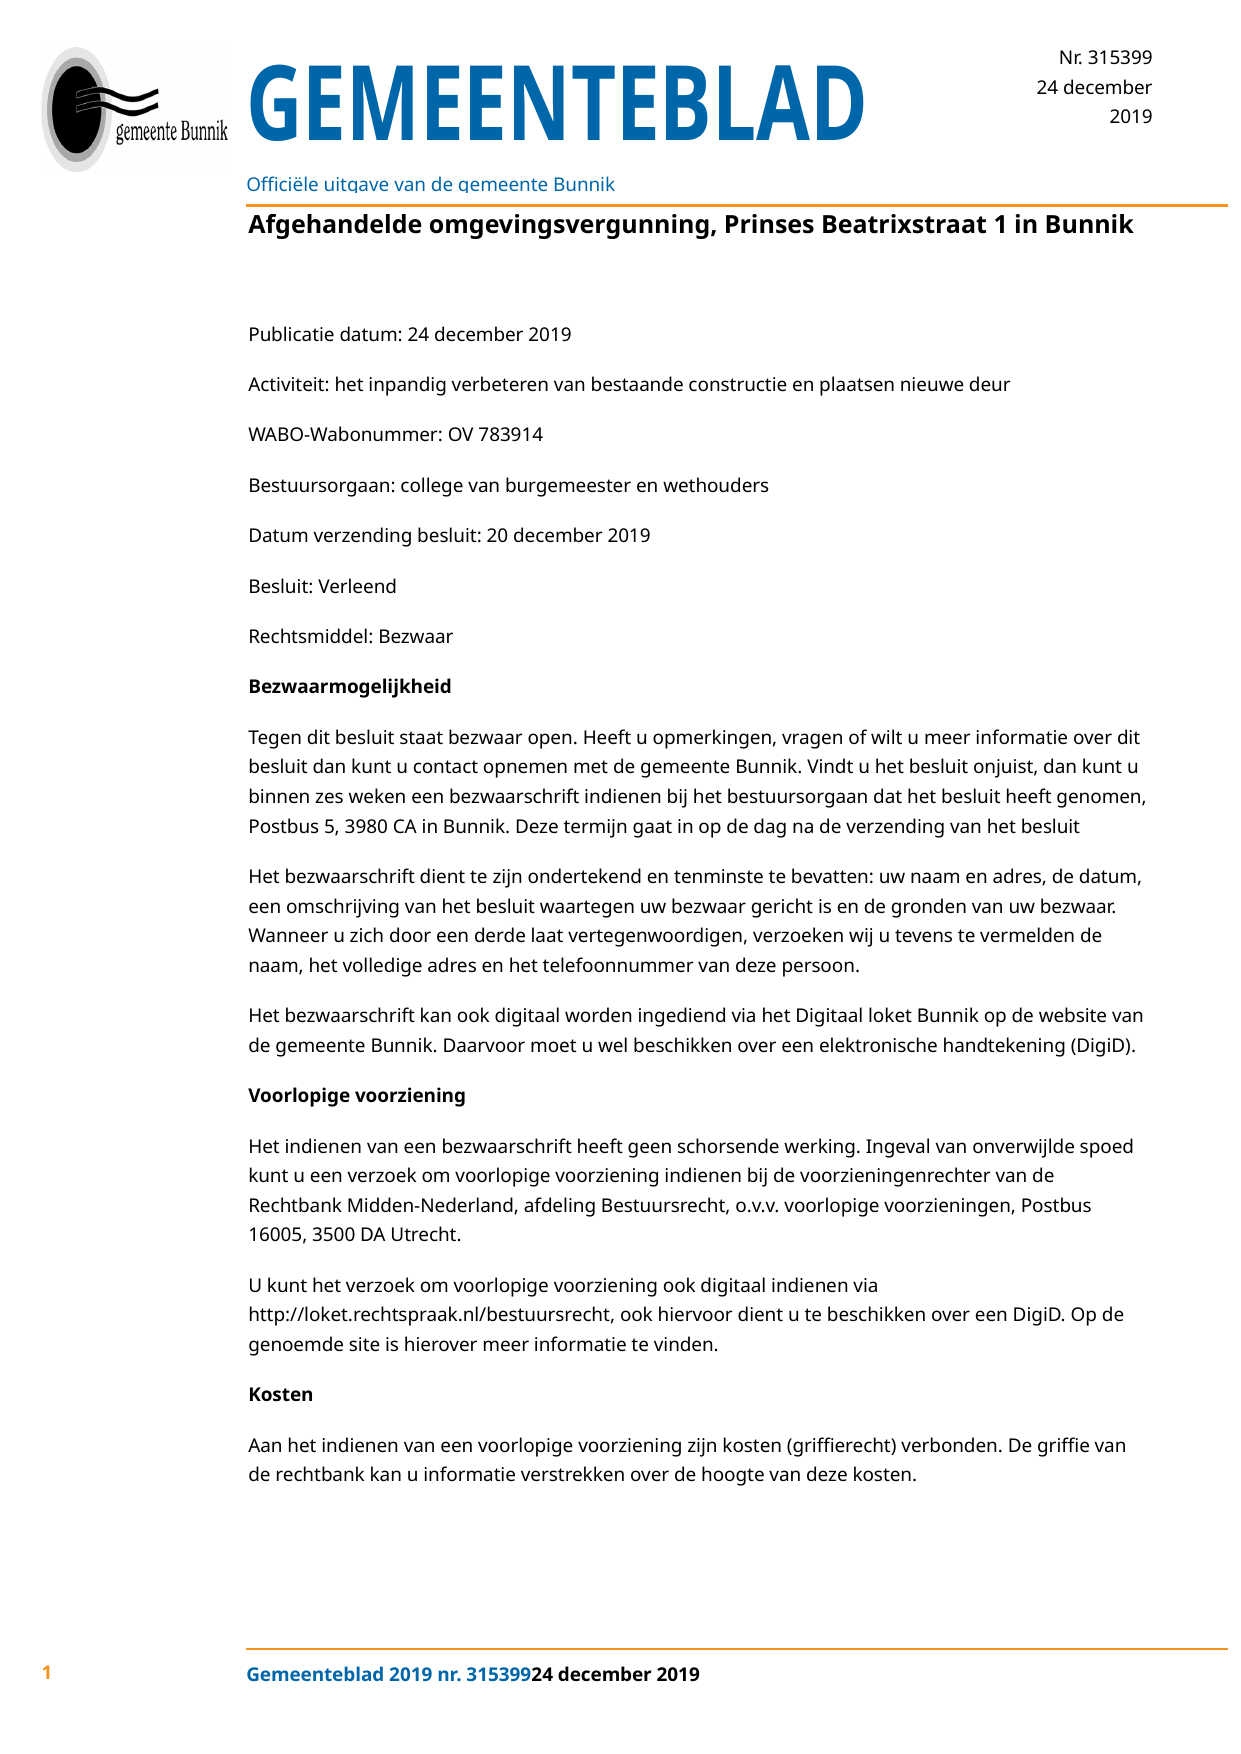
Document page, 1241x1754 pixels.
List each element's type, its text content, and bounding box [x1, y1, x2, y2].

text Het bezwaarschrift dient te zijn ondertekend en tenminste te bevatten: uw naam en adres, de datum, een omschrijving van het besluit waartegen uw bezwaar gericht is en de gronden van uw bezwaar. Wanneer u zich door een derde laat vertegenwoordigen, verzoeken wij u tevens te vermelden de naam, het volledige adres en het telefoonnummer van deze persoon. [248, 863, 1152, 978]
text Kosten [248, 1382, 1152, 1407]
text Activiteit: het inpandig verbeteren van bestaande constructie en plaatsen nieuwe deur [248, 371, 1152, 397]
text U kunt het verzoek om voorlopige voorziening ook digitaal indienen via http://loket.rechtspraak.nl/bestuursrecht, ook hiervoor dient u te beschikken over een DigiD. Op de genoemde site is hierover meer informatie te vinden. [248, 1272, 1152, 1357]
text WABO-Wabonummer: OV 783914 [248, 422, 1152, 447]
text Datum verzending besluit: 20 december 2019 [248, 522, 1152, 548]
picture [41, 47, 231, 172]
text Het indienen van een bezwaarschrift heeft geen schorsende werking. Ingeval van onverwijlde spoed kunt u een verzoek om voorlopige voorziening indienen bij de voorzieningenrechter van de Rechtbank Midden-Nederland, afdeling Bestuursrecht, o.v.v. voorlopige voorzieningen, Postbus 16005, 3500 DA Utrecht. [248, 1133, 1152, 1247]
text Voorlopige voorziening [248, 1082, 1152, 1108]
text Bezwaarmogelijkheid [248, 674, 1152, 699]
text Afgehandelde omgevingsvergunning, Prinses Beatrixstraat 1 in Bunnik [248, 207, 1152, 241]
text Aan het indienen van een voorlopige voorziening zijn kosten (griffierecht) verbonden. De griffie van de rechtbank kan u informatie verstrekken over de hoogte van deze kosten. [248, 1432, 1152, 1487]
text Besluit: Verleend [248, 573, 1152, 598]
text Publicatie datum: 24 december 2019 [248, 321, 1152, 346]
text Het bezwaarschrift kan ook digitaal worden ingediend via het Digitaal loket Bunnik op de website van de gemeente Bunnik. Daarvoor moet u wel beschikken over een elektronische handtekening (DigiD). [248, 1002, 1152, 1058]
text Bestuursorgaan: college van burgemeester en wethouders [248, 472, 1152, 498]
text Rechtsmiddel: Bezwaar [248, 623, 1152, 649]
text Tegen dit besluit staat bezwaar open. Heeft u opmerkingen, vragen of wilt u meer informatie over dit besluit dan kunt u contact opnemen met de gemeente Bunnik. Vindt u het besluit onjuist, dan kunt u binnen zes weken een bezwaarschrift indienen bij het bestuursorgaan dat het besluit heeft genomen, Postbus 5, 3980 CA in Bunnik. Deze termijn gaat in op de dag na de verzending van het besluit [248, 724, 1152, 838]
